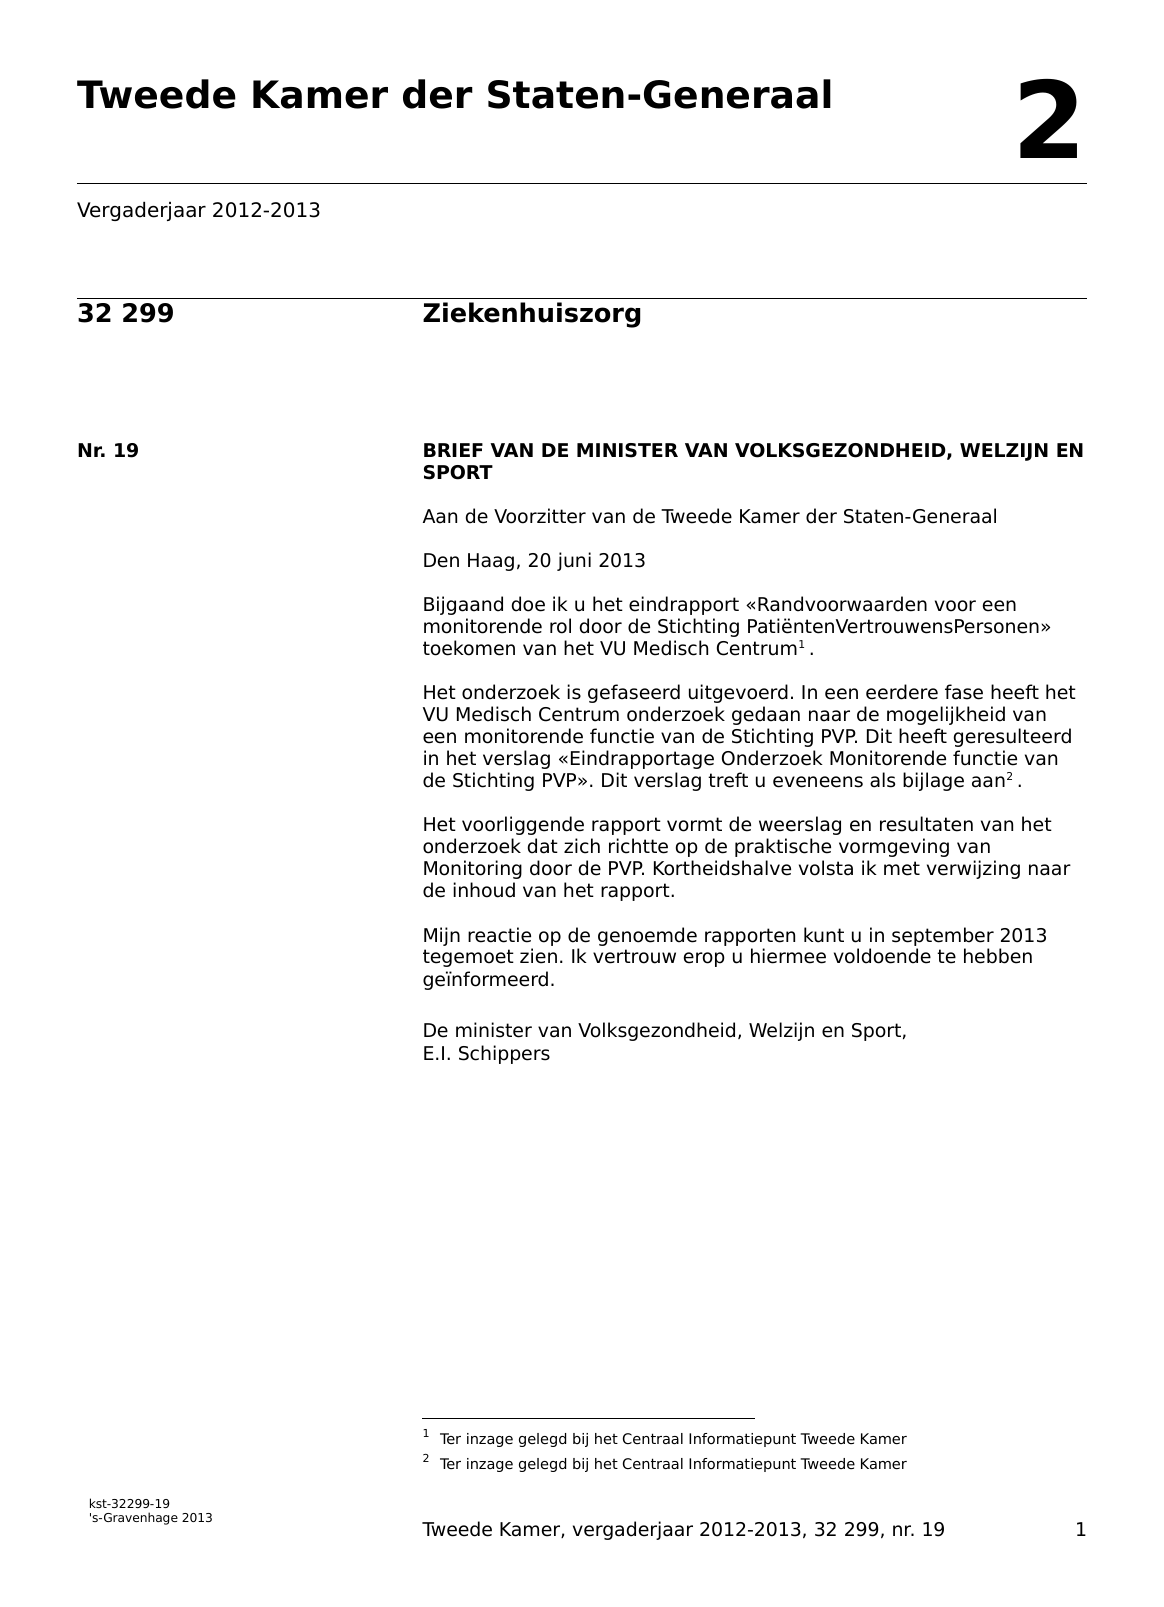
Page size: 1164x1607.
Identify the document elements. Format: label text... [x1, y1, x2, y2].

text Ter inzage gelegd bij het Centraal Informatiepunt Tweede Kamer [422, 1452, 1087, 1474]
text Het voorliggende rapport vormt de weerslag en resultaten van het onderzoek dat zich richtte op de praktische vormgeving van Monitoring door de PVP. Kortheidshalve volsta ik met verwijzing naar de inhoud van het rapport. [422, 814, 1087, 902]
text 's-Gravenhage 2013 [88, 1511, 323, 1525]
table_header Tweede Kamer der Staten-Generaal [77, 59, 886, 183]
table_header 2 [886, 59, 1087, 183]
text Den Haag, 20 juni 2013 [422, 550, 1087, 572]
subtitle 32 299 Ziekenhuiszorg [77, 299, 1087, 329]
subtitle Nr. 19 BRIEF VAN DE MINISTER VAN VOLKSGEZONDHEID, WELZIJN EN SPORT [77, 440, 1087, 484]
table_cell Vergaderjaar 2012-2013 [77, 184, 1087, 298]
text De minister van Volksgezondheid, Welzijn en Sport, E.I. Schippers [422, 1020, 1087, 1064]
text Het onderzoek is gefaseerd uitgevoerd. In een eerdere fase heeft het VU Medisch Centrum onderzoek gedaan naar de mogelijkheid van een monitorende functie van de Stichting PVP. Dit heeft geresulteerd in het verslag «Eindrapportage Onderzoek Monitorende functie van de Stichting PVP». Dit verslag treft u eveneens als bijlage aan. [422, 682, 1087, 792]
text Mijn reactie op de genoemde rapporten kunt u in september 2013 tegemoet zien. Ik vertrouw erop u hiermee voldoende te hebben geïnformeerd. [422, 924, 1087, 990]
text kst-32299-19 [88, 1497, 323, 1511]
text Bijgaand doe ik u het eindrapport «Randvoorwaarden voor een monitorende rol door de Stichting PatiëntenVertrouwensPersonen» toekomen van het VU Medisch Centrum. [422, 594, 1087, 660]
text Ter inzage gelegd bij het Centraal Informatiepunt Tweede Kamer [422, 1427, 1087, 1449]
text Aan de Voorzitter van de Tweede Kamer der Staten-Generaal [422, 506, 1087, 528]
